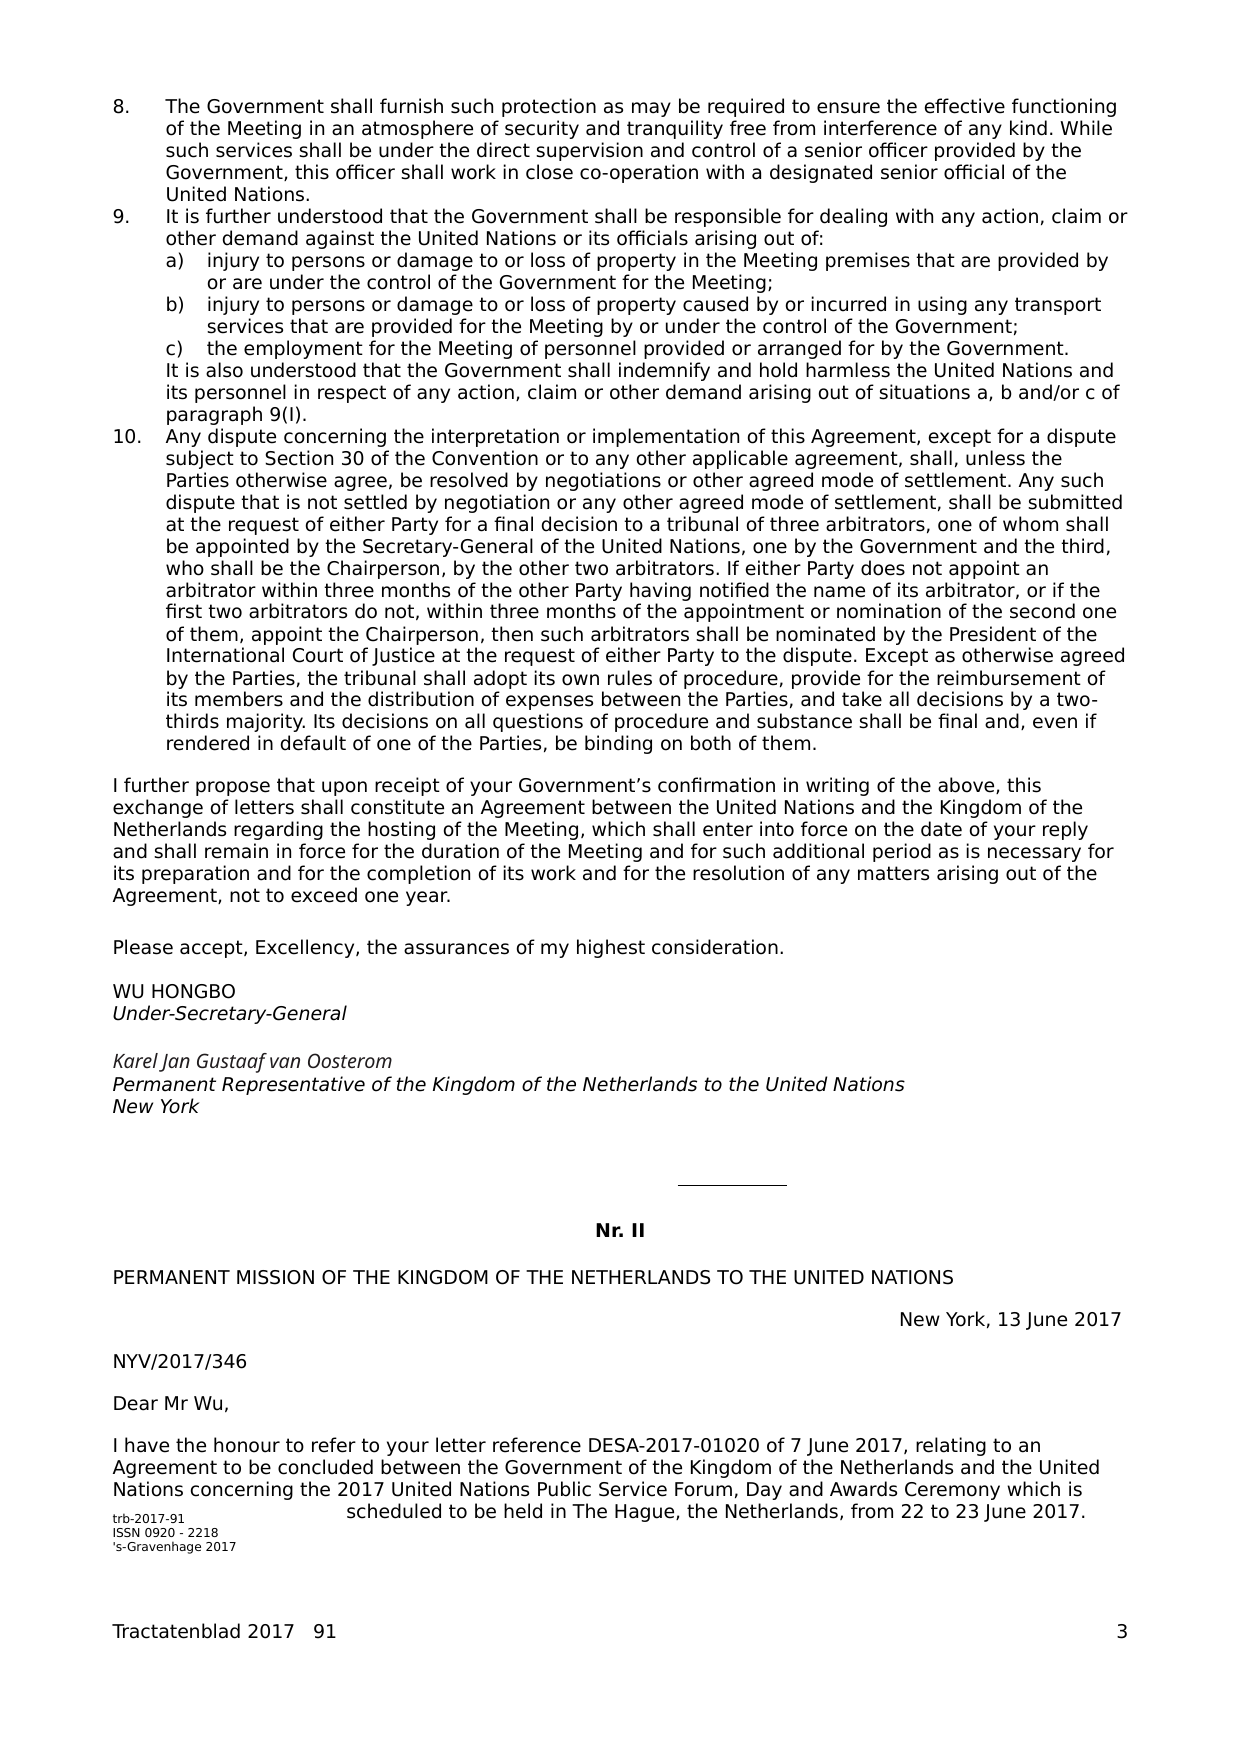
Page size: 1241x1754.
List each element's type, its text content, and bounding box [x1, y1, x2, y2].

text New York [112, 1096, 1128, 1118]
text 's-Gravenhage 2017 [112, 1540, 346, 1554]
text PERMANENT MISSION OF THE KINGDOM OF THE NETHERLANDS TO THE UNITED NATIONS [112, 1267, 1128, 1289]
text NYV/2017/346 [112, 1351, 1128, 1373]
text b) injury to persons or damage to or loss of property caused by or incurred in using any transport services that are provided for the Meeting by or under the control of the Government; [165, 294, 1128, 338]
text 10. Any dispute concerning the interpretation or implementation of this Agreement, except for a dispute subject to Section 30 of the Convention or to any other applicable agreement, shall, unless the Parties otherwise agree, be resolved by negotiations or other agreed mode of settlement. Any such dispute that is not settled by negotiation or any other agreed mode of settlement, shall be submitted at the request of either Party for a final decision to a tribunal of three arbitrators, one of whom shall be appointed by the Secretary-General of the United Nations, one by the Government and the third, who shall be the Chairperson, by the other two arbitrators. If either Party does not appoint an arbitrator within three months of the other Party having notified the name of its arbitrator, or if the first two arbitrators do not, within three months of the appointment or nomination of the second one of them, appoint the Chairperson, then such arbitrators shall be nominated by the President of the International Court of Justice at the request of either Party to the dispute. Except as otherwise agreed by the Parties, the tribunal shall adopt its own rules of procedure, provide for the reimbursement of its members and the distribution of expenses between the Parties, and take all decisions by a two-thirds majority. Its decisions on all questions of procedure and substance shall be final and, even if rendered in default of one of the Parties, be binding on both of them. [112, 426, 1128, 755]
text a) injury to persons or damage to or loss of property in the Meeting premises that are provided by or are under the control of the Government for the Meeting; [165, 250, 1128, 294]
text New York, 13 June 2017 [112, 1309, 1128, 1331]
text Permanent Representative of the Kingdom of the Netherlands to the United Nations [112, 1074, 1128, 1096]
text I have the honour to refer to your letter reference DESA-2017-01020 of 7 June 2017, relating to an Agreement to be concluded between the Government of the Kingdom of the Netherlands and the United Nations concerning the 2017 United Nations Public Service Forum, Day and Awards Ceremony which is scheduled to be held in The Hague, the Netherlands, from 22 to 23 June 2017. [112, 1435, 1128, 1523]
text Please accept, Excellency, the assurances of my highest consideration. [112, 937, 1128, 981]
text 9. It is further understood that the Government shall be responsible for dealing with any action, claim or other demand against the United Nations or its officials arising out of: [112, 206, 1128, 250]
text Under-Secretary-General [112, 1003, 1128, 1047]
text c) the employment for the Meeting of personnel provided or arranged for by the Government. [165, 338, 1128, 360]
text Dear Mr Wu, [112, 1393, 1128, 1415]
text It is also understood that the Government shall indemnify and hold harmless the United Nations and its personnel in respect of any action, claim or other demand arising out of situations a, b and/or c of paragraph 9(I). [165, 360, 1128, 426]
text trb-2017-91 [112, 1512, 346, 1526]
text I further propose that upon receipt of your Government’s confirmation in writing of the above, this exchange of letters shall constitute an Agreement between the United Nations and the Kingdom of the Netherlands regarding the hosting of the Meeting, which shall enter into force on the date of your reply and shall remain in force for the duration of the Meeting and for such additional period as is necessary for its preparation and for the completion of its work and for the resolution of any matters arising out of the Agreement, not to exceed one year. [112, 775, 1128, 907]
text Karel Jan Gustaaf van Oosterom [112, 1047, 1128, 1074]
text WU HONGBO [112, 981, 1128, 1003]
text 8. The Government shall furnish such protection as may be required to ensure the effective functioning of the Meeting in an atmosphere of security and tranquility free from interference of any kind. While such services shall be under the direct supervision and control of a senior officer provided by the Government, this officer shall work in close co-operation with a designated senior official of the United Nations. [112, 96, 1128, 206]
text ISSN 0920 - 2218 [112, 1526, 346, 1540]
subtitle Nr. II [112, 1220, 1128, 1242]
